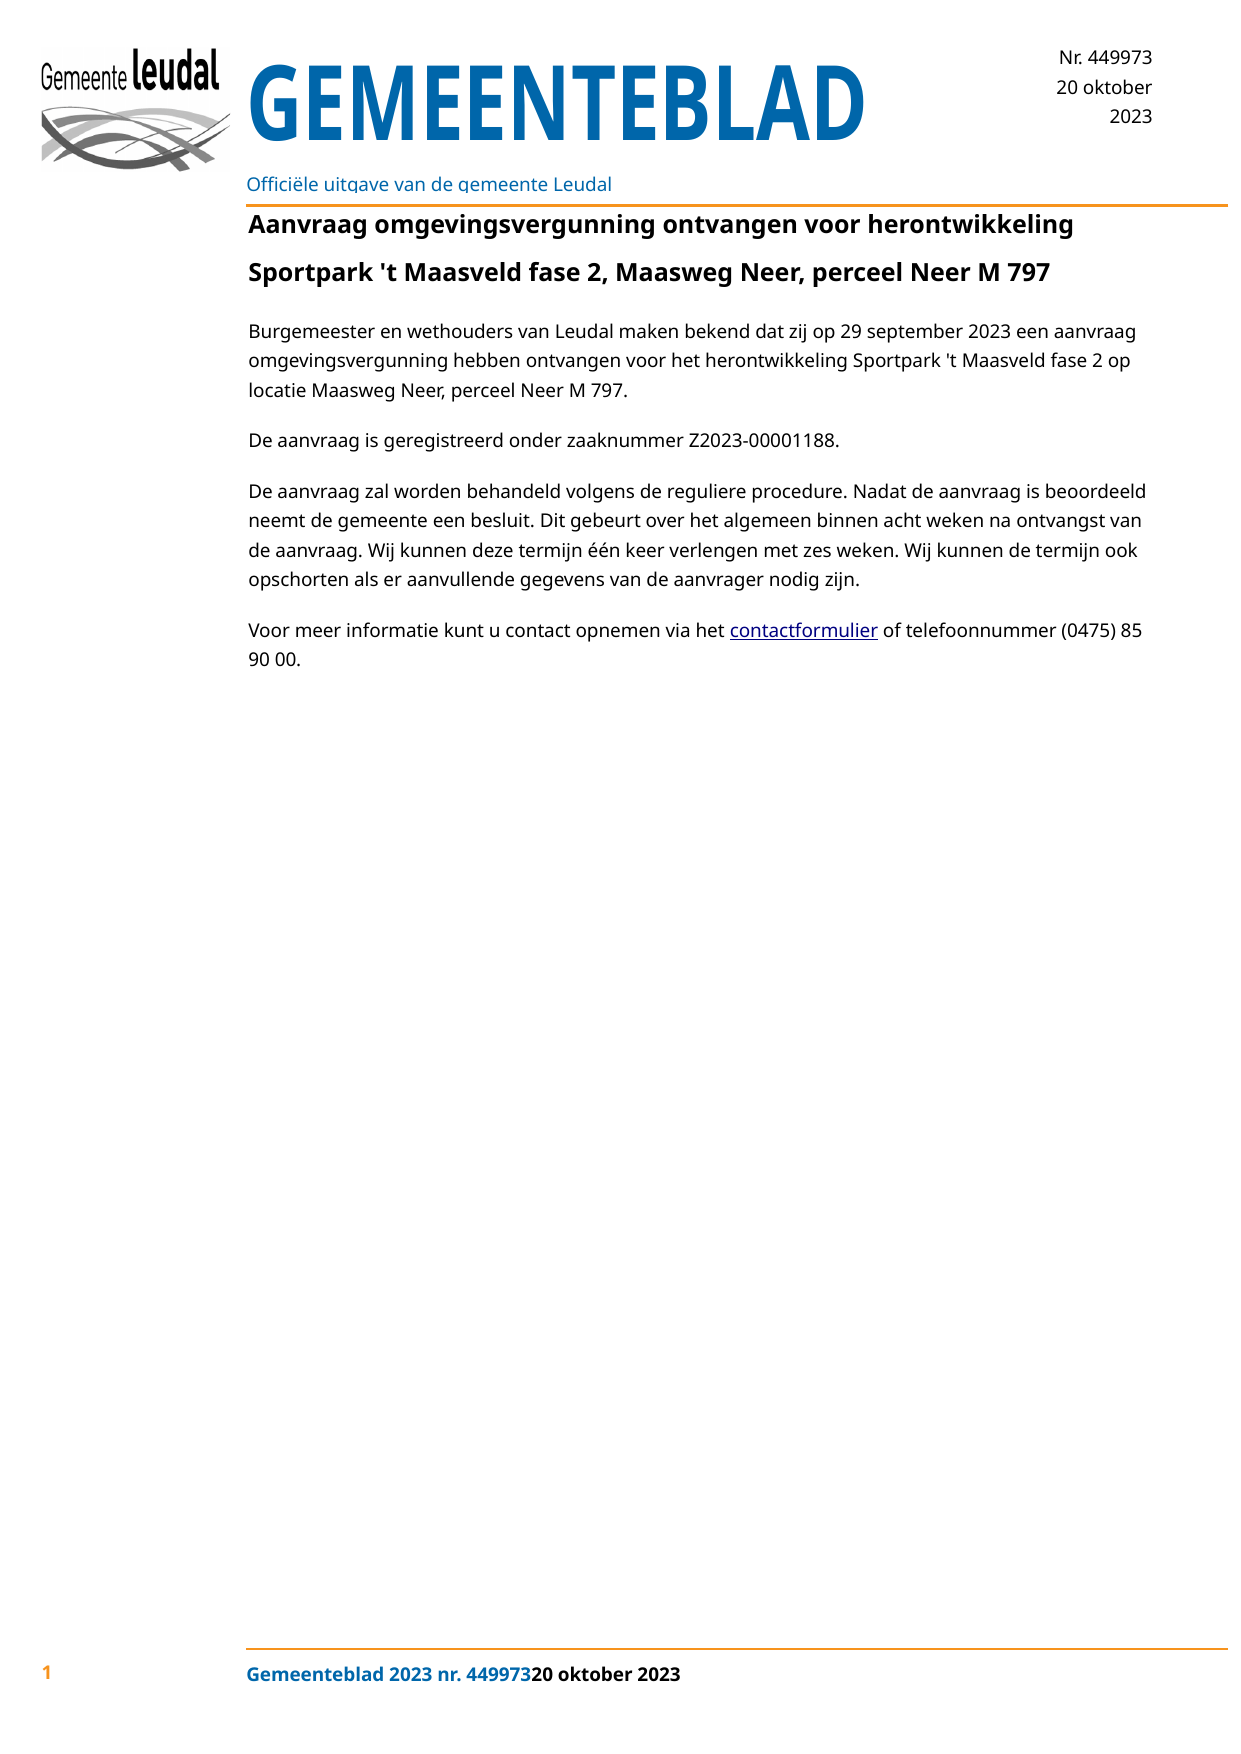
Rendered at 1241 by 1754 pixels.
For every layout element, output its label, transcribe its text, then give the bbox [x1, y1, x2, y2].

picture [41, 47, 231, 172]
text Aanvraag omgevingsvergunning ontvangen voor herontwikkeling Sportpark 't Maasveld fase 2, Maasweg Neer, perceel Neer M 797 [248, 207, 1152, 288]
text De aanvraag zal worden behandeld volgens de reguliere procedure. Nadat de aanvraag is beoordeeld neemt de gemeente een besluit. Dit gebeurt over het algemeen binnen acht weken na ontvangst van de aanvraag. Wij kunnen deze termijn één keer verlengen met zes weken. Wij kunnen de termijn ook opschorten als er aanvullende gegevens van de aanvrager nodig zijn. [248, 478, 1152, 592]
text De aanvraag is geregistreerd onder zaaknummer Z2023-00001188. [248, 427, 1152, 453]
text Voor meer informatie kunt u contact opnemen via het contactformulier of telefoonnummer (0475) 85 90 00. [248, 617, 1152, 672]
text Burgemeester en wethouders van Leudal maken bekend dat zij op 29 september 2023 een aanvraag omgevingsvergunning hebben ontvangen voor het herontwikkeling Sportpark 't Maasveld fase 2 op locatie Maasweg Neer, perceel Neer M 797. [248, 318, 1152, 403]
